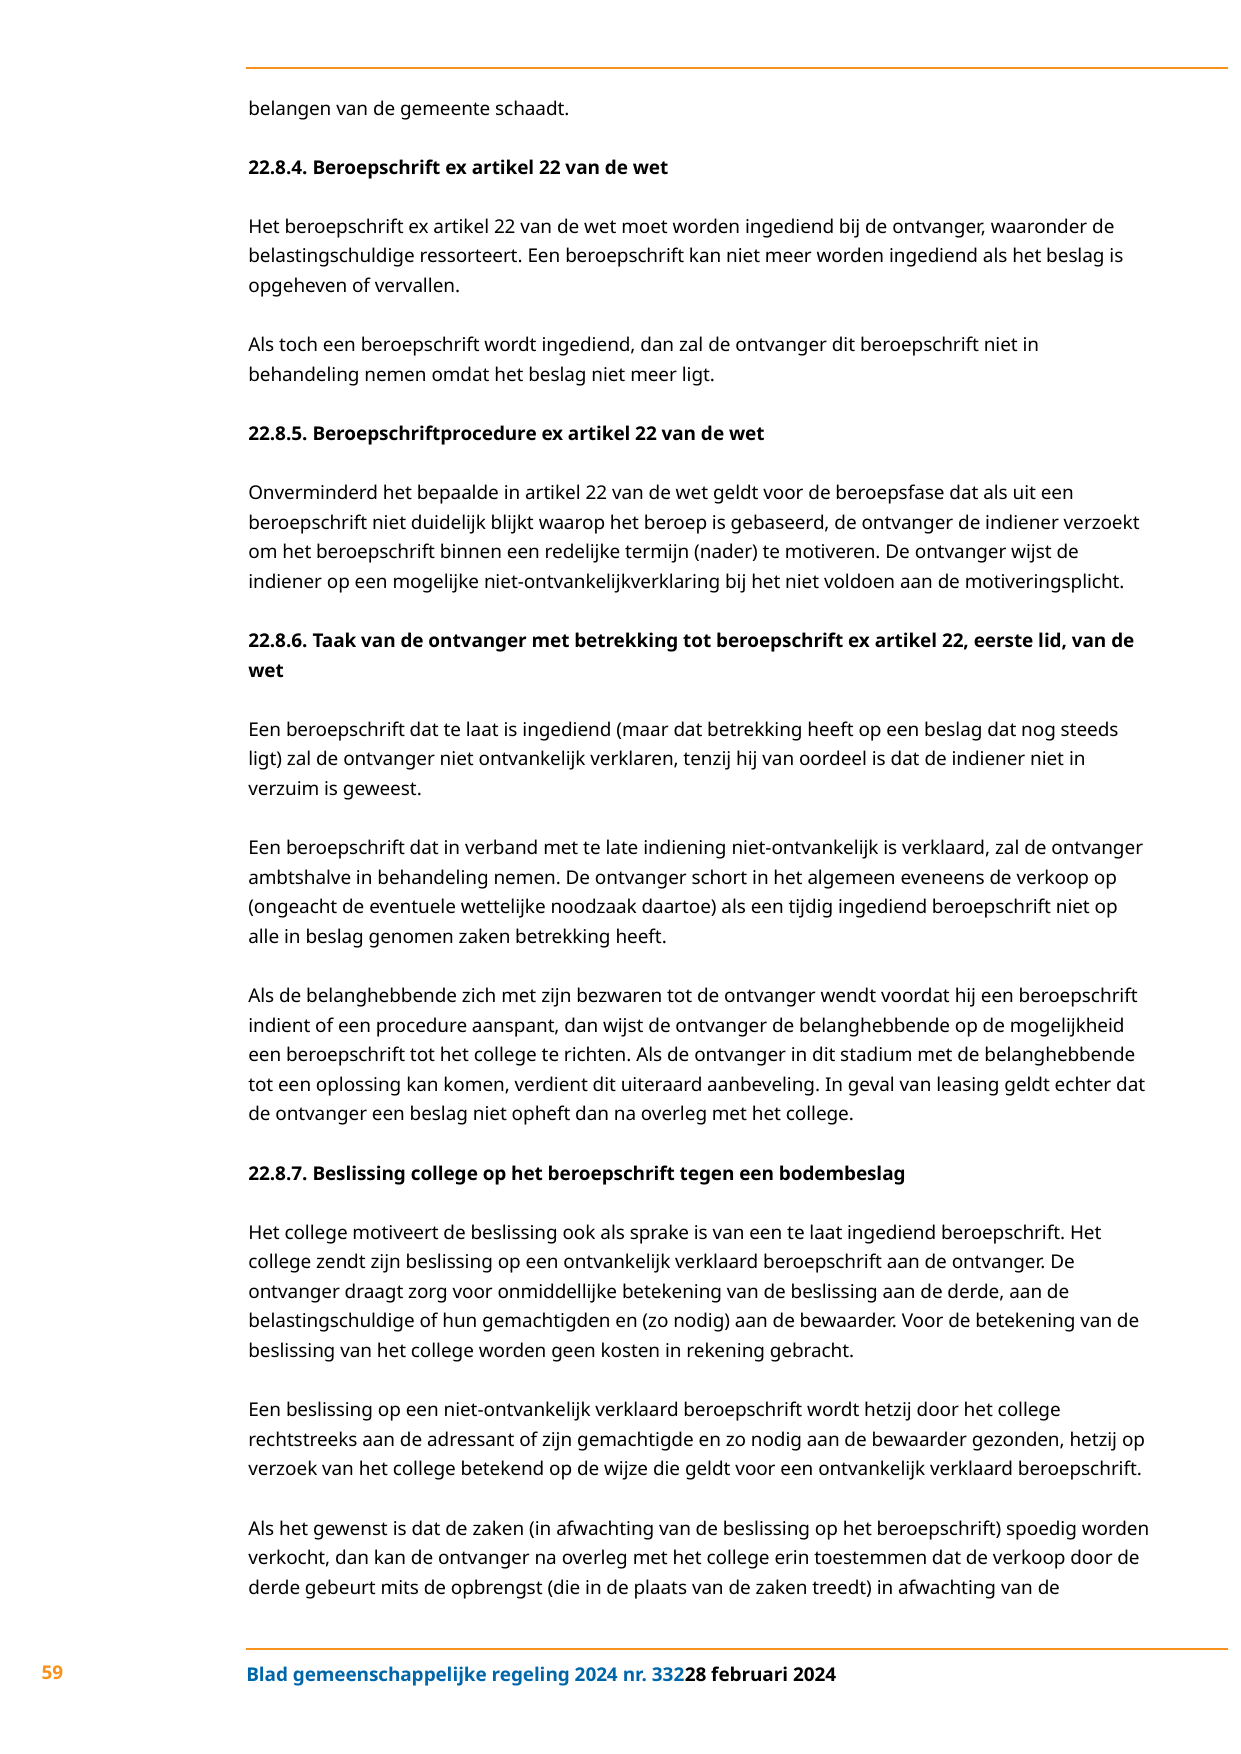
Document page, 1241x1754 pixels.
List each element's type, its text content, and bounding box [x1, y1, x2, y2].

text Als het gewenst is dat de zaken (in afwachting van de beslissing op het beroepschrift) spoedig worden verkocht, dan kan de ontvanger na overleg met het college erin toestemmen dat de verkoop door de derde gebeurt mits de opbrengst (die in de plaats van de zaken treedt) in afwachting van de [248, 1515, 1152, 1600]
text Als toch een beroepschrift wordt ingediend, dan zal de ontvanger dit beroepschrift niet in behandeling nemen omdat het beslag niet meer ligt. [248, 331, 1152, 387]
text 22.8.7. Beslissing college op het beroepschrift tegen een bodembeslag [248, 1160, 1152, 1186]
text Een beroepschrift dat in verband met te late indiening niet-ontvankelijk is verklaard, zal de ontvanger ambtshalve in behandeling nemen. De ontvanger schort in het algemeen eveneens de verkoop op (ongeacht de eventuele wettelijke noodzaak daartoe) als een tijdig ingediend beroepschrift niet op alle in beslag genomen zaken betrekking heeft. [248, 834, 1152, 949]
text Een beslissing op een niet-ontvankelijk verklaard beroepschrift wordt hetzij door het college rechtstreeks aan de adressant of zijn gemachtigde en zo nodig aan de bewaarder gezonden, hetzij op verzoek van het college betekend op de wijze die geldt voor een ontvankelijk verklaard beroepschrift. [248, 1396, 1152, 1481]
text Onverminderd het bepaalde in artikel 22 van de wet geldt voor de beroepsfase dat als uit een beroepschrift niet duidelijk blijkt waarop het beroep is gebaseerd, de ontvanger de indiener verzoekt om het beroepschrift binnen een redelijke termijn (nader) te motiveren. De ontvanger wijst de indiener op een mogelijke niet-ontvankelijkverklaring bij het niet voldoen aan de motiveringsplicht. [248, 479, 1152, 594]
text Als de belanghebbende zich met zijn bezwaren tot de ontvanger wendt voordat hij een beroepschrift indient of een procedure aanspant, dan wijst de ontvanger de belanghebbende op de mogelijkheid een beroepschrift tot het college te richten. Als de ontvanger in dit stadium met de belanghebbende tot een oplossing kan komen, verdient dit uiteraard aanbeveling. In geval van leasing geldt echter dat de ontvanger een beslag niet opheft dan na overleg met het college. [248, 982, 1152, 1126]
text Het college motiveert de beslissing ook als sprake is van een te laat ingediend beroepschrift. Het college zendt zijn beslissing op een ontvankelijk verklaard beroepschrift aan de ontvanger. De ontvanger draagt zorg voor onmiddellijke betekening van de beslissing aan de derde, aan de belastingschuldige of hun gemachtigden en (zo nodig) aan de bewaarder. Voor de betekening van de beslissing van het college worden geen kosten in rekening gebracht. [248, 1219, 1152, 1363]
picture [41, 47, 231, 172]
text Een beroepschrift dat te laat is ingediend (maar dat betrekking heeft op een beslag dat nog steeds ligt) zal de ontvanger niet ontvankelijk verklaren, tenzij hij van oordeel is dat de indiener niet in verzuim is geweest. [248, 716, 1152, 801]
text Het beroepschrift ex artikel 22 van de wet moet worden ingediend bij de ontvanger, waaronder de belastingschuldige ressorteert. Een beroepschrift kan niet meer worden ingediend als het beslag is opgeheven of vervallen. [248, 213, 1152, 298]
text 22.8.5. Beroepschriftprocedure ex artikel 22 van de wet [248, 420, 1152, 446]
text 22.8.6. Taak van de ontvanger met betrekking tot beroepschrift ex artikel 22, eerste lid, van de wet [248, 627, 1152, 683]
text belangen van de gemeente schaadt. [248, 95, 1152, 121]
text 22.8.4. Beroepschrift ex artikel 22 van de wet [248, 154, 1152, 180]
